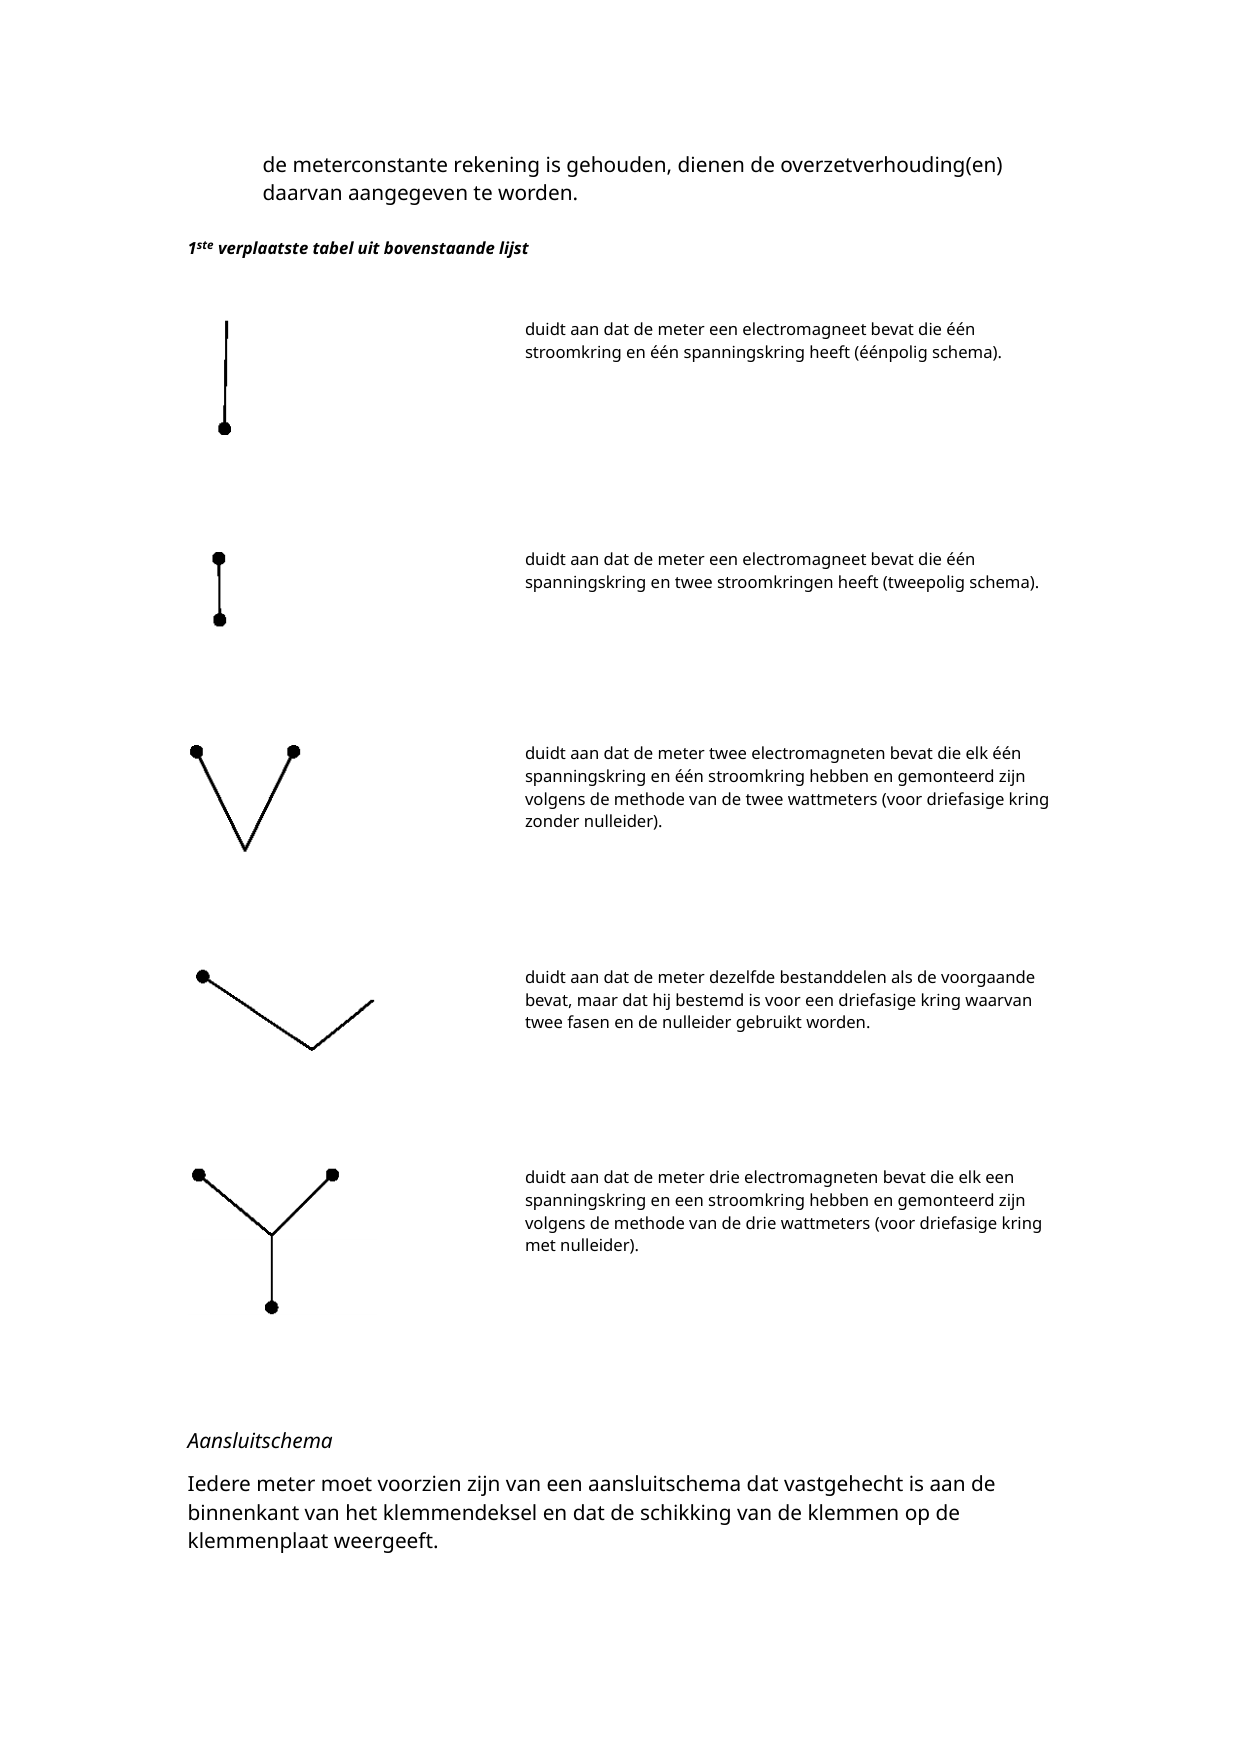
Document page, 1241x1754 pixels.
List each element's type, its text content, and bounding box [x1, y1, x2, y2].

table_cell [525, 683, 1053, 742]
table_cell [188, 966, 525, 1107]
table_cell [188, 907, 525, 966]
table_cell duidt aan dat de meter dezelfde bestanddelen als de voorgaande bevat, maar dat hij bestemd is voor een driefasige kring waarvan twee fasen en de nulleider gebruikt worden. [525, 966, 1053, 1107]
picture [187, 317, 377, 437]
text 1ste verplaatste tabel uit bovenstaande lijst [187, 237, 1053, 259]
table_cell [188, 1108, 525, 1166]
table_header [188, 318, 525, 489]
text Iedere meter moet voorzien zijn van een aansluitschema dat vastgehecht is aan de binnenkant van het klemmendeksel en dat de schikking van de klemmen op de klemmenplaat weergeeft. [187, 1469, 1053, 1554]
table_cell [188, 489, 525, 548]
table_cell [188, 1166, 525, 1367]
table_cell [188, 548, 525, 683]
table_cell [525, 1108, 1053, 1166]
table_header duidt aan dat de meter een electromagneet bevat die één stroomkring en één spanningskring heeft (éénpolig schema). [525, 318, 1053, 489]
table_cell [525, 489, 1053, 548]
list de meterconstante rekening is gehouden, dienen de overzetverhouding(en) daarvan aangegeven te worden. [187, 150, 1053, 207]
table_cell [188, 742, 525, 907]
text Aansluitschema [187, 1426, 1053, 1454]
picture [187, 965, 377, 1055]
table_cell [525, 907, 1053, 966]
table_cell duidt aan dat de meter twee electromagneten bevat die elk één spanningskring en één stroomkring hebben en gemonteerd zijn volgens de methode van de twee wattmeters (voor driefasige kring zonder nulleider). [525, 742, 1053, 907]
picture [187, 547, 377, 631]
picture [187, 1165, 377, 1315]
picture [187, 741, 377, 855]
table_cell [188, 683, 525, 742]
table_cell duidt aan dat de meter een electromagneet bevat die één spanningskring en twee stroomkringen heeft (tweepolig schema). [525, 548, 1053, 683]
table_cell duidt aan dat de meter drie electromagneten bevat die elk een spanningskring en een stroomkring hebben en gemonteerd zijn volgens de methode van de drie wattmeters (voor driefasige kring met nulleider). [525, 1166, 1053, 1367]
